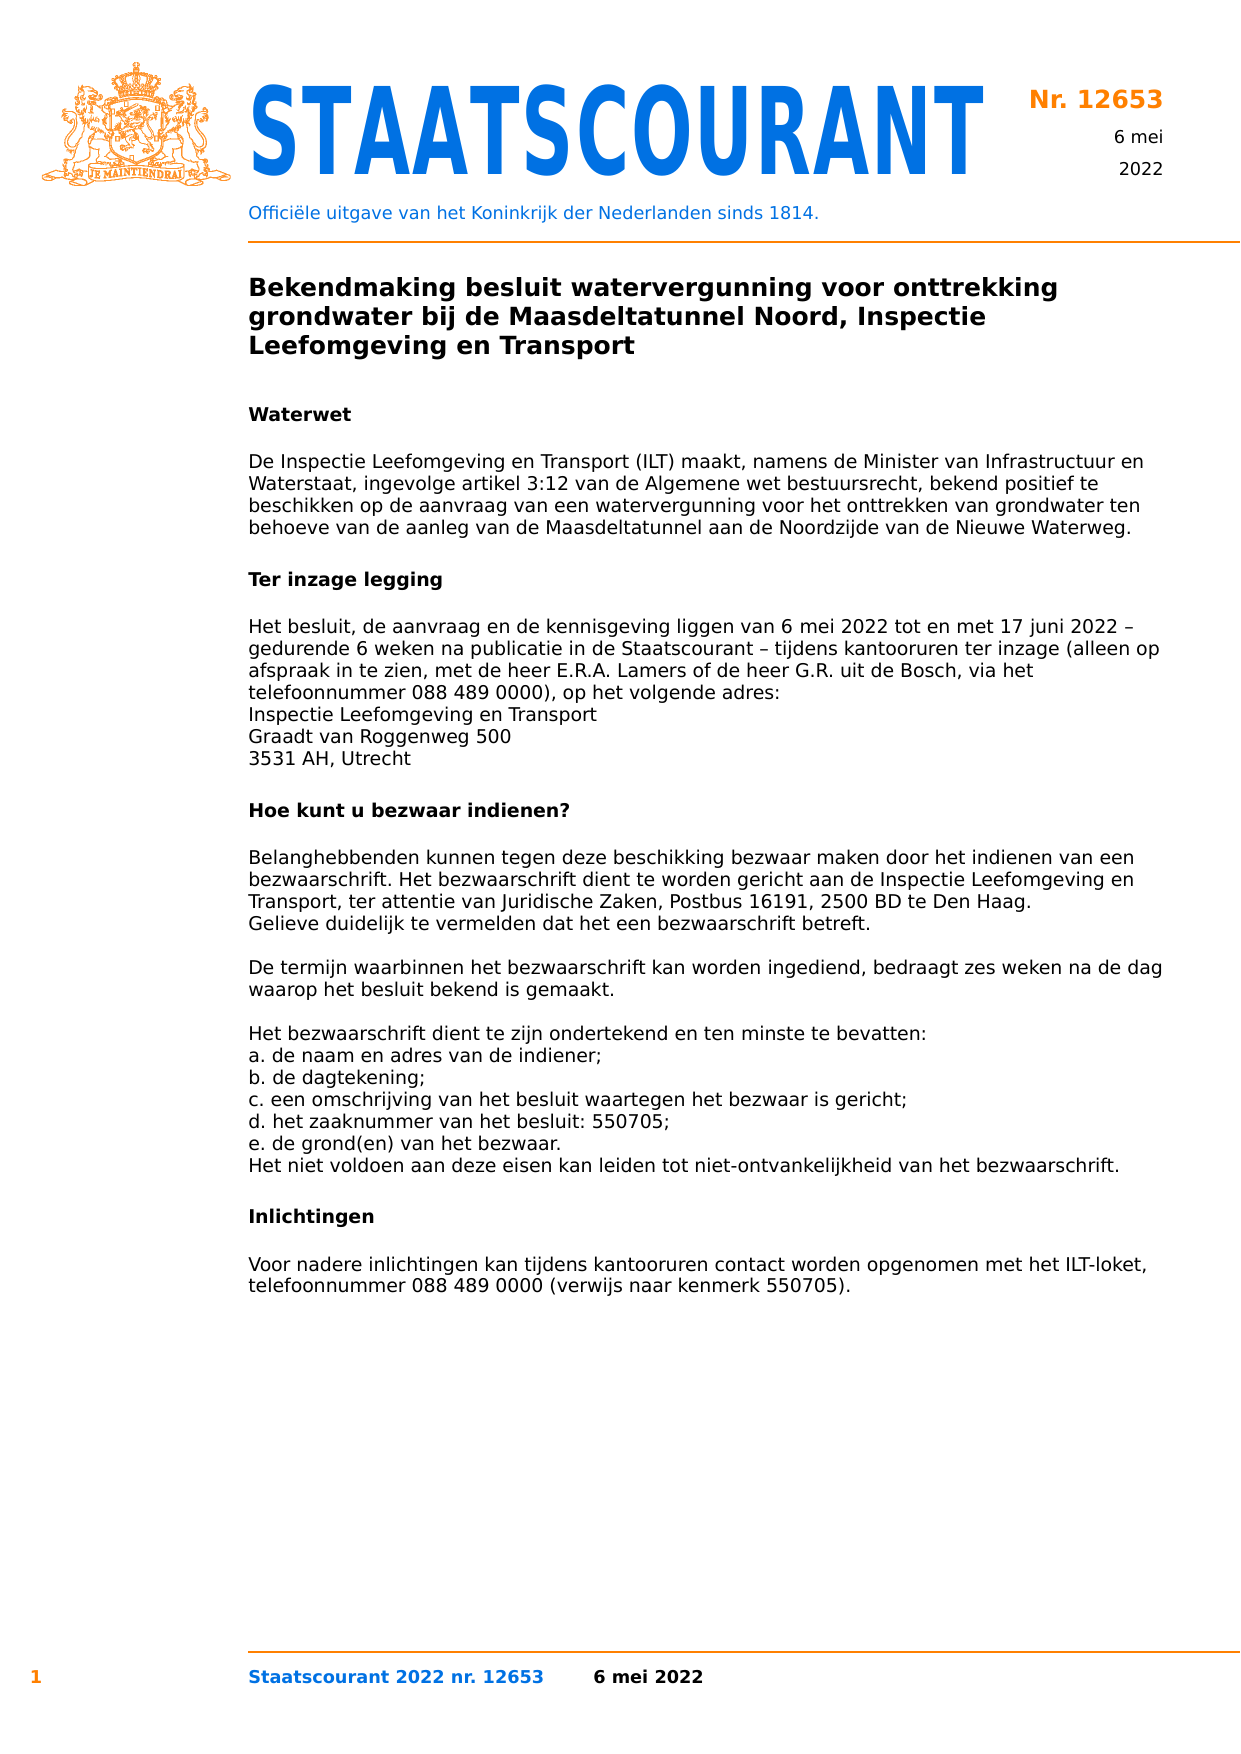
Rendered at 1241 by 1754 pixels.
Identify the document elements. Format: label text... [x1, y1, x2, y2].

subtitle Hoe kunt u bezwaar indienen? [248, 800, 1163, 822]
text b. de dagtekening; [248, 1067, 1163, 1088]
text Belanghebbenden kunnen tegen deze beschikking bezwaar maken door het indienen van een bezwaarschrift. Het bezwaarschrift dient te worden gericht aan de Inspectie Leefomgeving en Transport, ter attentie van Juridische Zaken, Postbus 16191, 2500 BD te Den Haag. [248, 847, 1163, 913]
text Inspectie Leefomgeving en Transport [248, 704, 1163, 726]
table_header STAATSCOURANT [248, 62, 998, 203]
text Het niet voldoen aan deze eisen kan leiden tot niet-ontvankelijkheid van het bezwaarschrift. [248, 1154, 1163, 1176]
text De termijn waarbinnen het bezwaarschrift kan worden ingediend, bedraagt zes weken na de dag waarop het besluit bekend is gemaakt. [248, 957, 1163, 1001]
text Graadt van Roggenweg 500 [248, 726, 1163, 748]
text c. een omschrijving van het besluit waartegen het bezwaar is gericht; [248, 1088, 1163, 1111]
text Het besluit, de aanvraag en de kennisgeving liggen van 6 mei 2022 tot en met 17 juni 2022 – gedurende 6 weken na publicatie in de Staatscourant – tijdens kantooruren ter inzage (alleen op afspraak in te zien, met de heer E.R.A. Lamers of de heer G.R. uit de Bosch, via het telefoonnummer 088 489 0000), op het volgende adres: [248, 616, 1163, 704]
table_header Nr. 12653 [998, 62, 1240, 121]
text 3531 AH, Utrecht [248, 748, 1163, 770]
table_cell 6 mei [998, 121, 1240, 153]
text Gelieve duidelijk te vermelden dat het een bezwaarschrift betreft. [248, 913, 1163, 935]
text a. de naam en adres van de indiener; [248, 1044, 1163, 1067]
picture [41, 62, 231, 186]
subtitle Waterwet [248, 404, 1163, 426]
table_header [25, 62, 248, 241]
table_cell Officiële uitgave van het Koninkrijk der Nederlanden sinds 1814. [248, 203, 1240, 241]
text Voor nadere inlichtingen kan tijdens kantooruren contact worden opgenomen met het ILT-loket, telefoonnummer 088 489 0000 (verwijs naar kenmerk 550705). [248, 1253, 1163, 1297]
subtitle Bekendmaking besluit watervergunning voor onttrekking grondwater bij de Maasdeltatunnel Noord, Inspectie Leefomgeving en Transport [248, 273, 1163, 361]
text e. de grond(en) van het bezwaar. [248, 1132, 1163, 1154]
text De Inspectie Leefomgeving en Transport (ILT) maakt, namens de Minister van Infrastructuur en Waterstaat, ingevolge artikel 3:12 van de Algemene wet bestuursrecht, bekend positief te beschikken op de aanvraag van een watervergunning voor het onttrekken van grondwater ten behoeve van de aanleg van de Maasdeltatunnel aan de Noordzijde van de Nieuwe Waterweg. [248, 451, 1163, 539]
text Het bezwaarschrift dient te zijn ondertekend en ten minste te bevatten: [248, 1023, 1163, 1044]
subtitle Ter inzage legging [248, 569, 1163, 591]
subtitle Inlichtingen [248, 1206, 1163, 1228]
text d. het zaaknummer van het besluit: 550705; [248, 1111, 1163, 1132]
table_cell 2022 [998, 153, 1240, 203]
